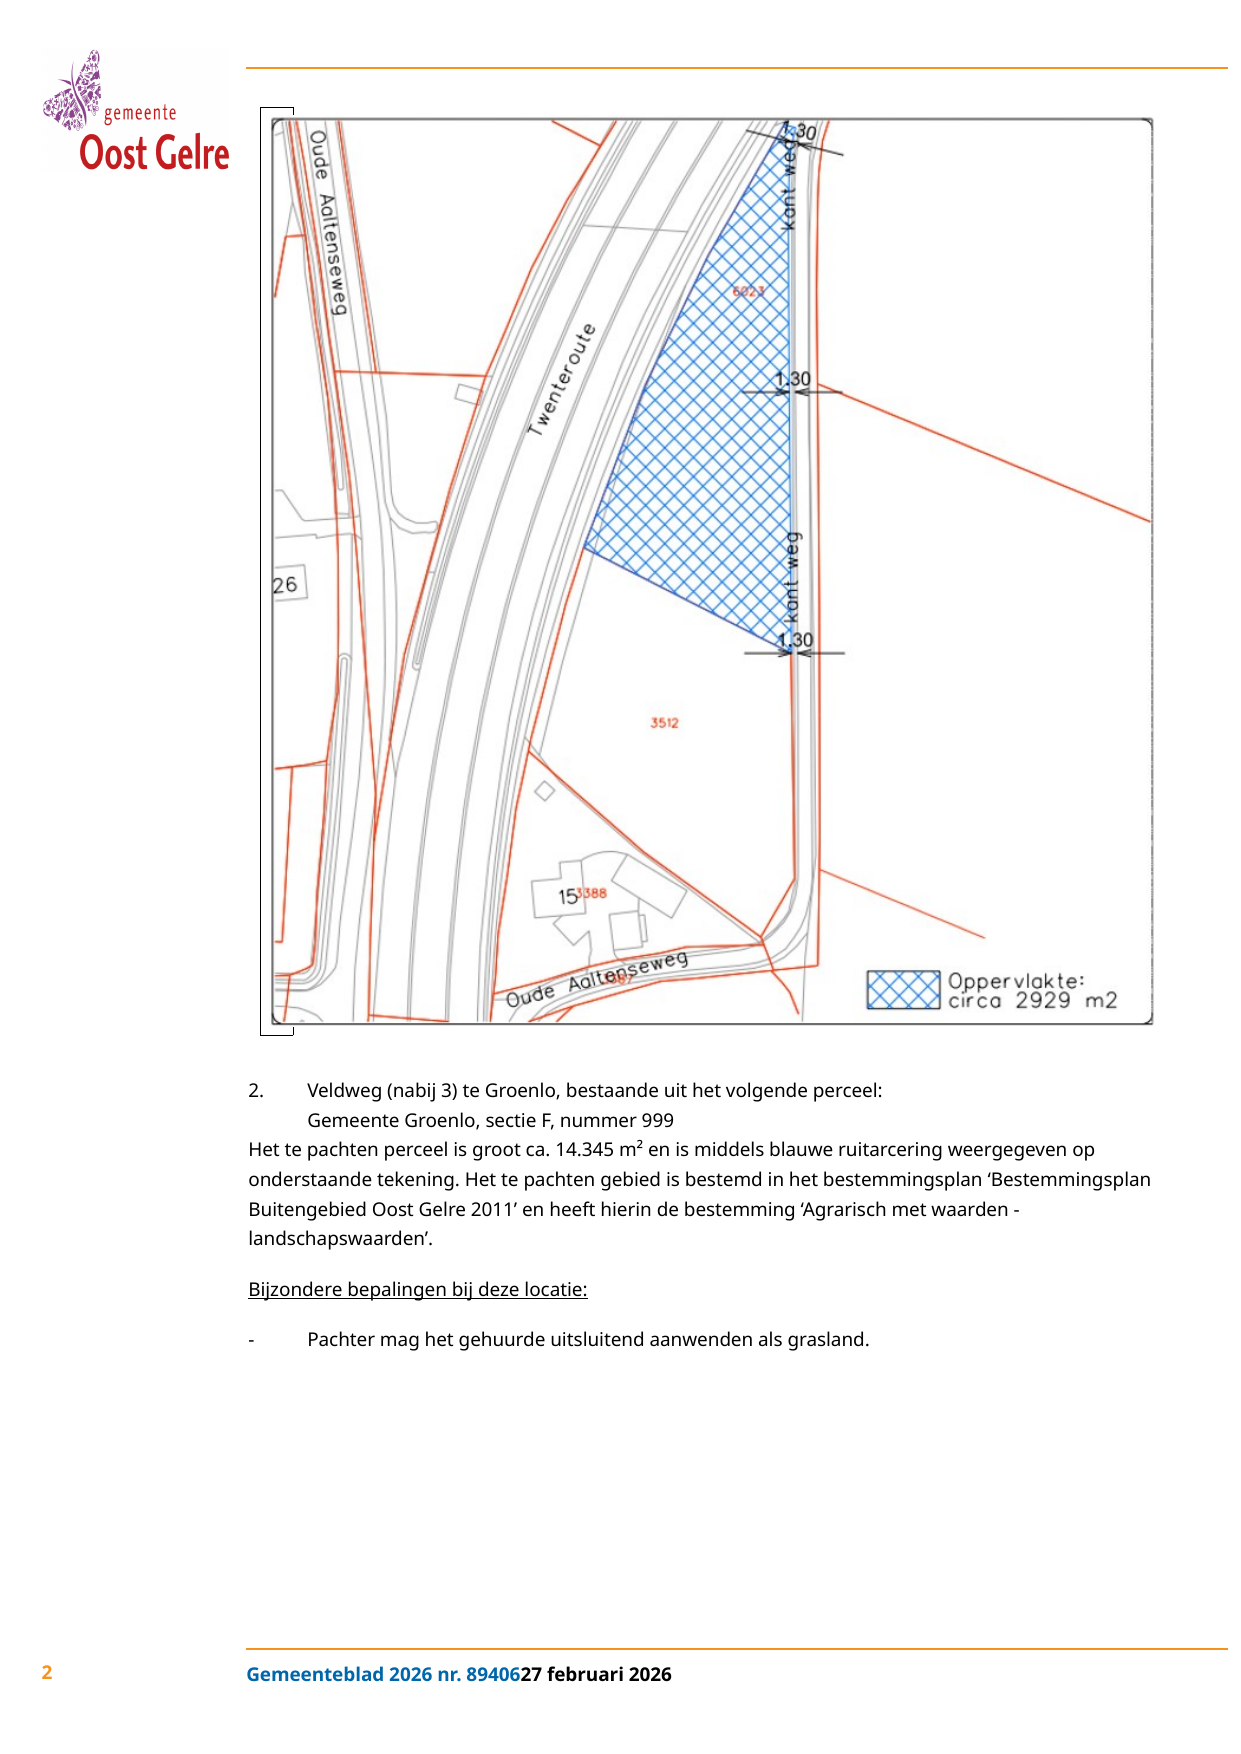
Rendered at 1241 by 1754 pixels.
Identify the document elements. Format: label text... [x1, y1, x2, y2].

list Pachter mag het gehuurde uitsluitend aanwenden als grasland. [248, 1326, 1152, 1352]
text Bijzondere bepalingen bij deze locatie: [248, 1276, 1152, 1301]
text Het te pachten perceel is groot ca. 14.345 m² en is middels blauwe ruitarcering weergegeven op onderstaande tekening. Het te pachten gebied is bestemd in het bestemmingsplan ‘Bestemmingsplan Buitengebied Oost Gelre 2011’ en heeft hierin de bestemming ‘Agrarisch met waarden - landschapswaarden’. [248, 1137, 1152, 1251]
list Veldweg (nabij 3) te Groenlo, bestaande uit het volgende perceel: [248, 1077, 1152, 1103]
list Gemeente Groenlo, sectie F, nummer 999 [248, 1107, 1152, 1133]
picture [268, 115, 1155, 1027]
picture [41, 47, 231, 172]
